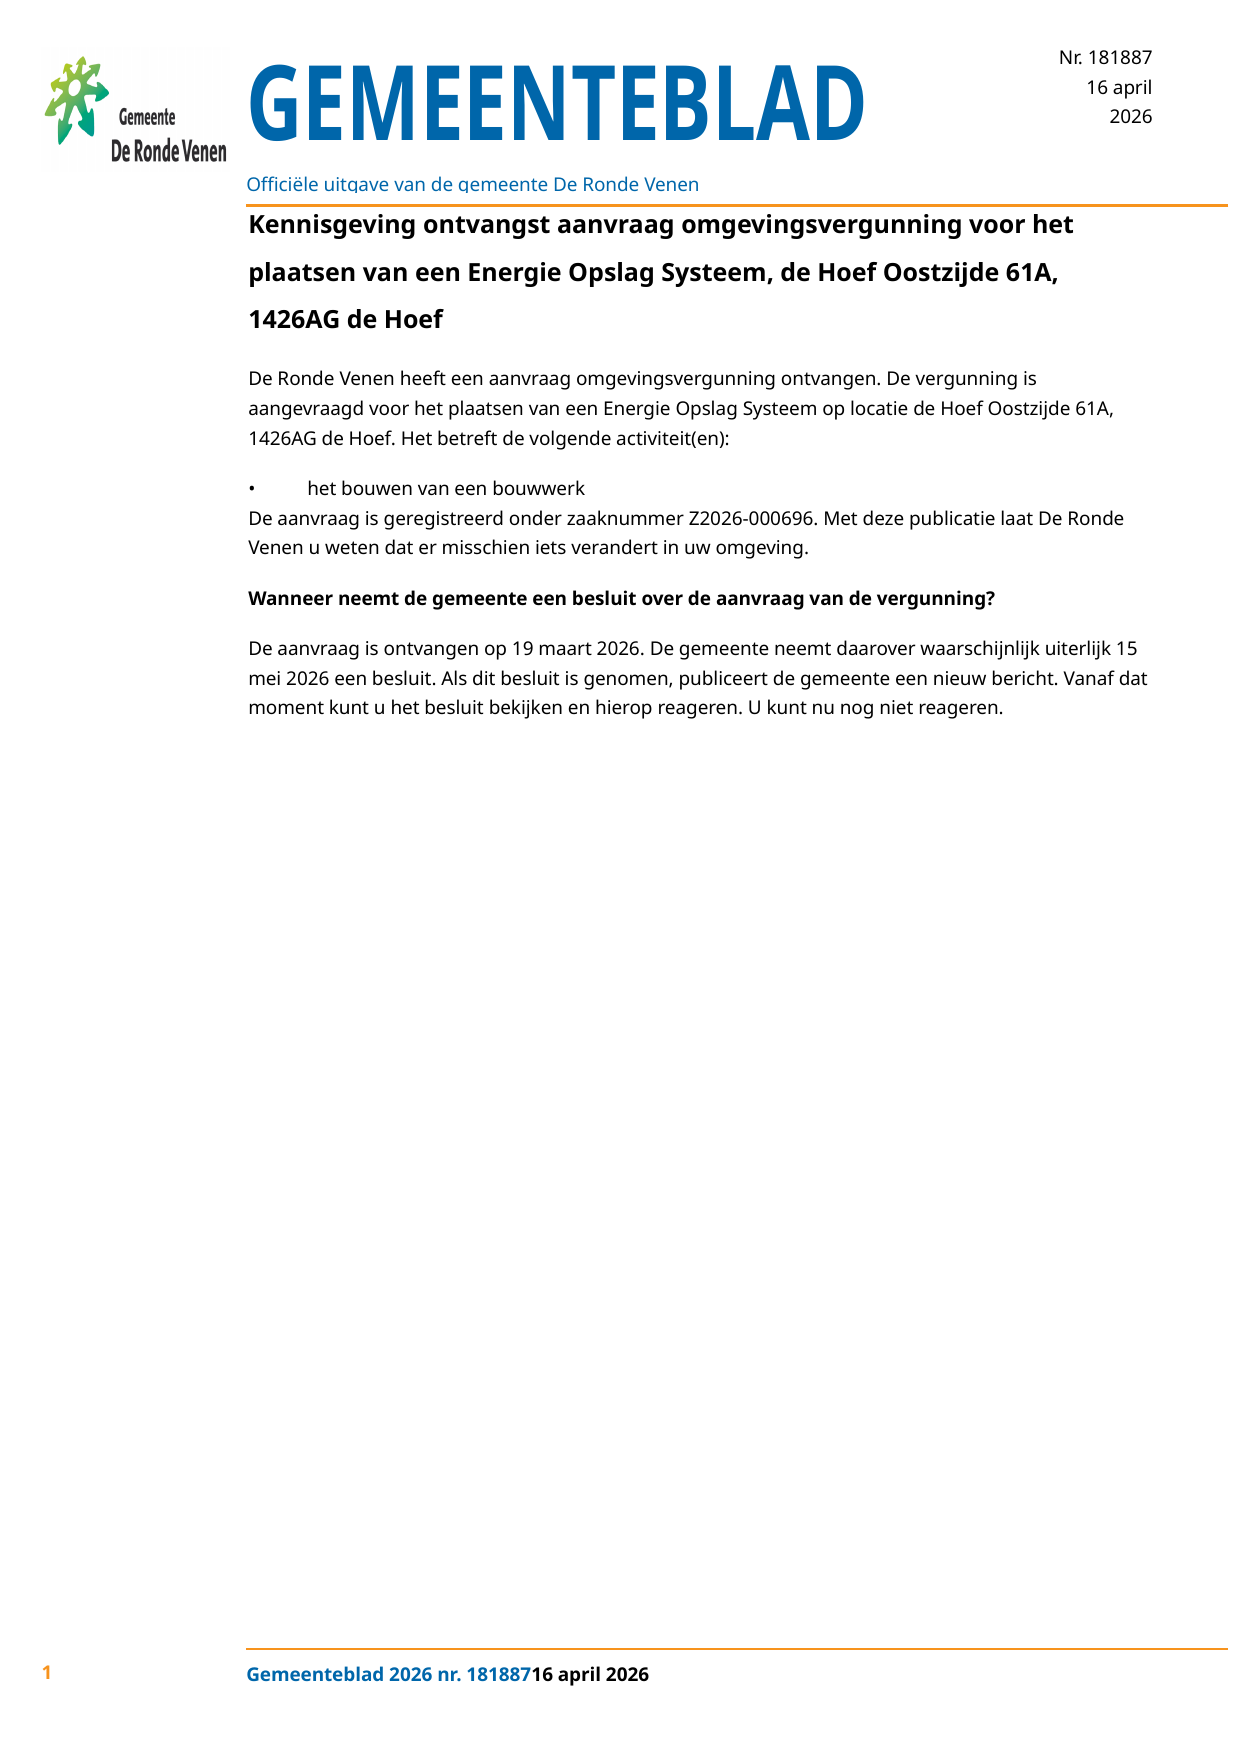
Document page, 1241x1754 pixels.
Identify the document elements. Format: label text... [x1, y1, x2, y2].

text De aanvraag is geregistreerd onder zaaknummer Z2026-000696. Met deze publicatie laat De Ronde Venen u weten dat er misschien iets verandert in uw omgeving. [248, 505, 1152, 560]
list het bouwen van een bouwwerk [248, 475, 1152, 501]
text Wanneer neemt de gemeente een besluit over de aanvraag van de vergunning? [248, 585, 1152, 610]
text De aanvraag is ontvangen op 19 maart 2026. De gemeente neemt daarover waarschijnlijk uiterlijk 15 mei 2026 een besluit. Als dit besluit is genomen, publiceert de gemeente een nieuw bericht. Vanaf dat moment kunt u het besluit bekijken en hierop reageren. U kunt nu nog niet reageren. [248, 635, 1152, 720]
text De Ronde Venen heeft een aanvraag omgevingsvergunning ontvangen. De vergunning is aangevraagd voor het plaatsen van een Energie Opslag Systeem op locatie de Hoef Oostzijde 61A, 1426AG de Hoef. Het betreft de volgende activiteit(en): [248, 366, 1152, 450]
text Kennisgeving ontvangst aanvraag omgevingsvergunning voor het plaatsen van een Energie Opslag Systeem, de Hoef Oostzijde 61A, 1426AG de Hoef [248, 207, 1152, 336]
picture [41, 47, 231, 172]
